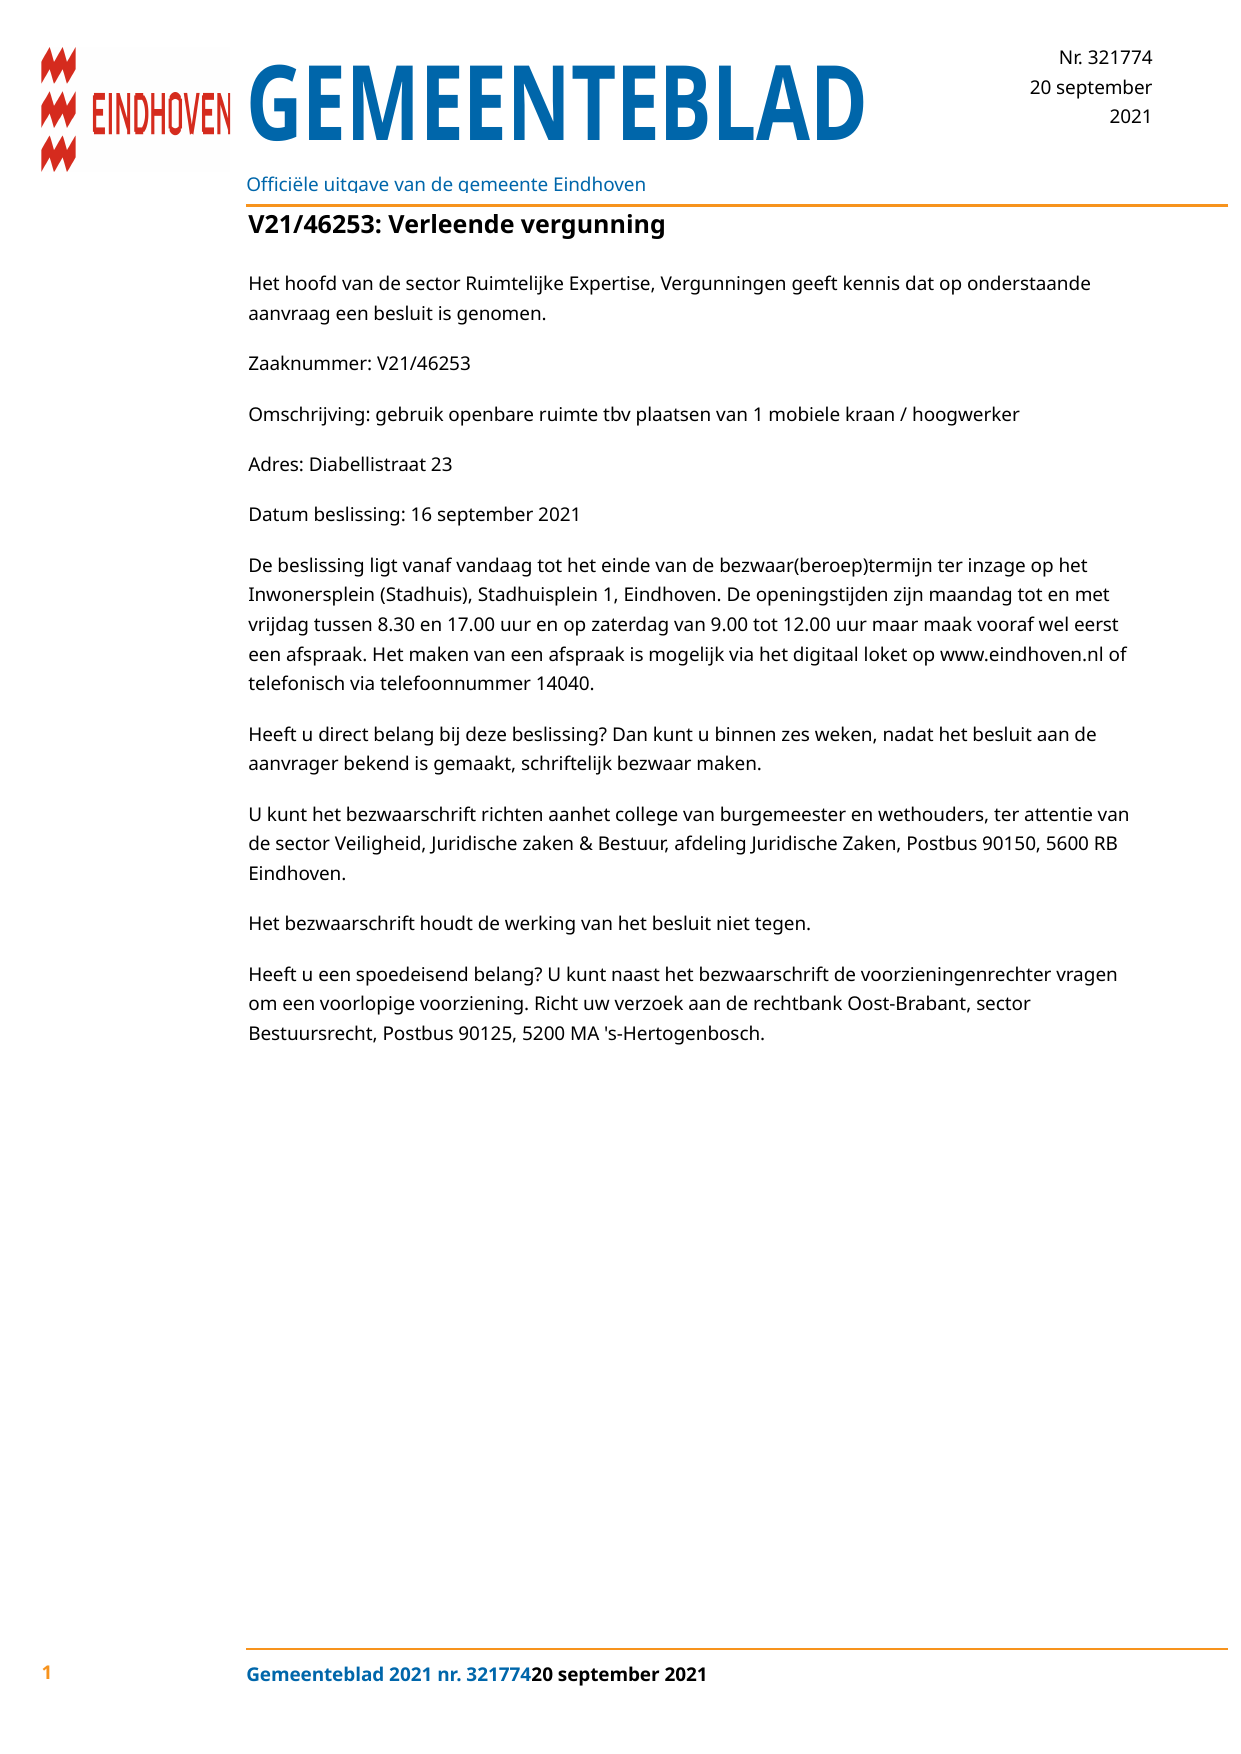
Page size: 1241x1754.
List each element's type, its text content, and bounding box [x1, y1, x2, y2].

text Het hoofd van de sector Ruimtelijke Expertise, Vergunningen geeft kennis dat op onderstaande aanvraag een besluit is genomen. [248, 270, 1152, 326]
text Datum beslissing: 16 september 2021 [248, 502, 1152, 527]
text Zaaknummer: V21/46253 [248, 350, 1152, 376]
picture [41, 47, 231, 172]
text Heeft u direct belang bij deze beslissing? Dan kunt u binnen zes weken, nadat het besluit aan de aanvrager bekend is gemaakt, schriftelijk bezwaar maken. [248, 721, 1152, 776]
text V21/46253: Verleende vergunning [248, 207, 1152, 241]
text U kunt het bezwaarschrift richten aanhet college van burgemeester en wethouders, ter attentie van de sector Veiligheid, Juridische zaken & Bestuur, afdeling Juridische Zaken, Postbus 90150, 5600 RB Eindhoven. [248, 801, 1152, 886]
text Omschrijving: gebruik openbare ruimte tbv plaatsen van 1 mobiele kraan / hoogwerker [248, 401, 1152, 426]
text Adres: Diabellistraat 23 [248, 451, 1152, 477]
text Het bezwaarschrift houdt de werking van het besluit niet tegen. [248, 910, 1152, 936]
text De beslissing ligt vanaf vandaag tot het einde van de bezwaar(beroep)termijn ter inzage op het Inwonersplein (Stadhuis), Stadhuisplein 1, Eindhoven. De openingstijden zijn maandag tot en met vrijdag tussen 8.30 en 17.00 uur en op zaterdag van 9.00 tot 12.00 uur maar maak vooraf wel eerst een afspraak. Het maken van een afspraak is mogelijk via het digitaal loket op www.eindhoven.nl of telefonisch via telefoonnummer 14040. [248, 552, 1152, 696]
text Heeft u een spoedeisend belang? U kunt naast het bezwaarschrift de voorzieningenrechter vragen om een voorlopige voorziening. Richt uw verzoek aan de rechtbank Oost-Brabant, sector Bestuursrecht, Postbus 90125, 5200 MA 's-Hertogenbosch. [248, 961, 1152, 1046]
